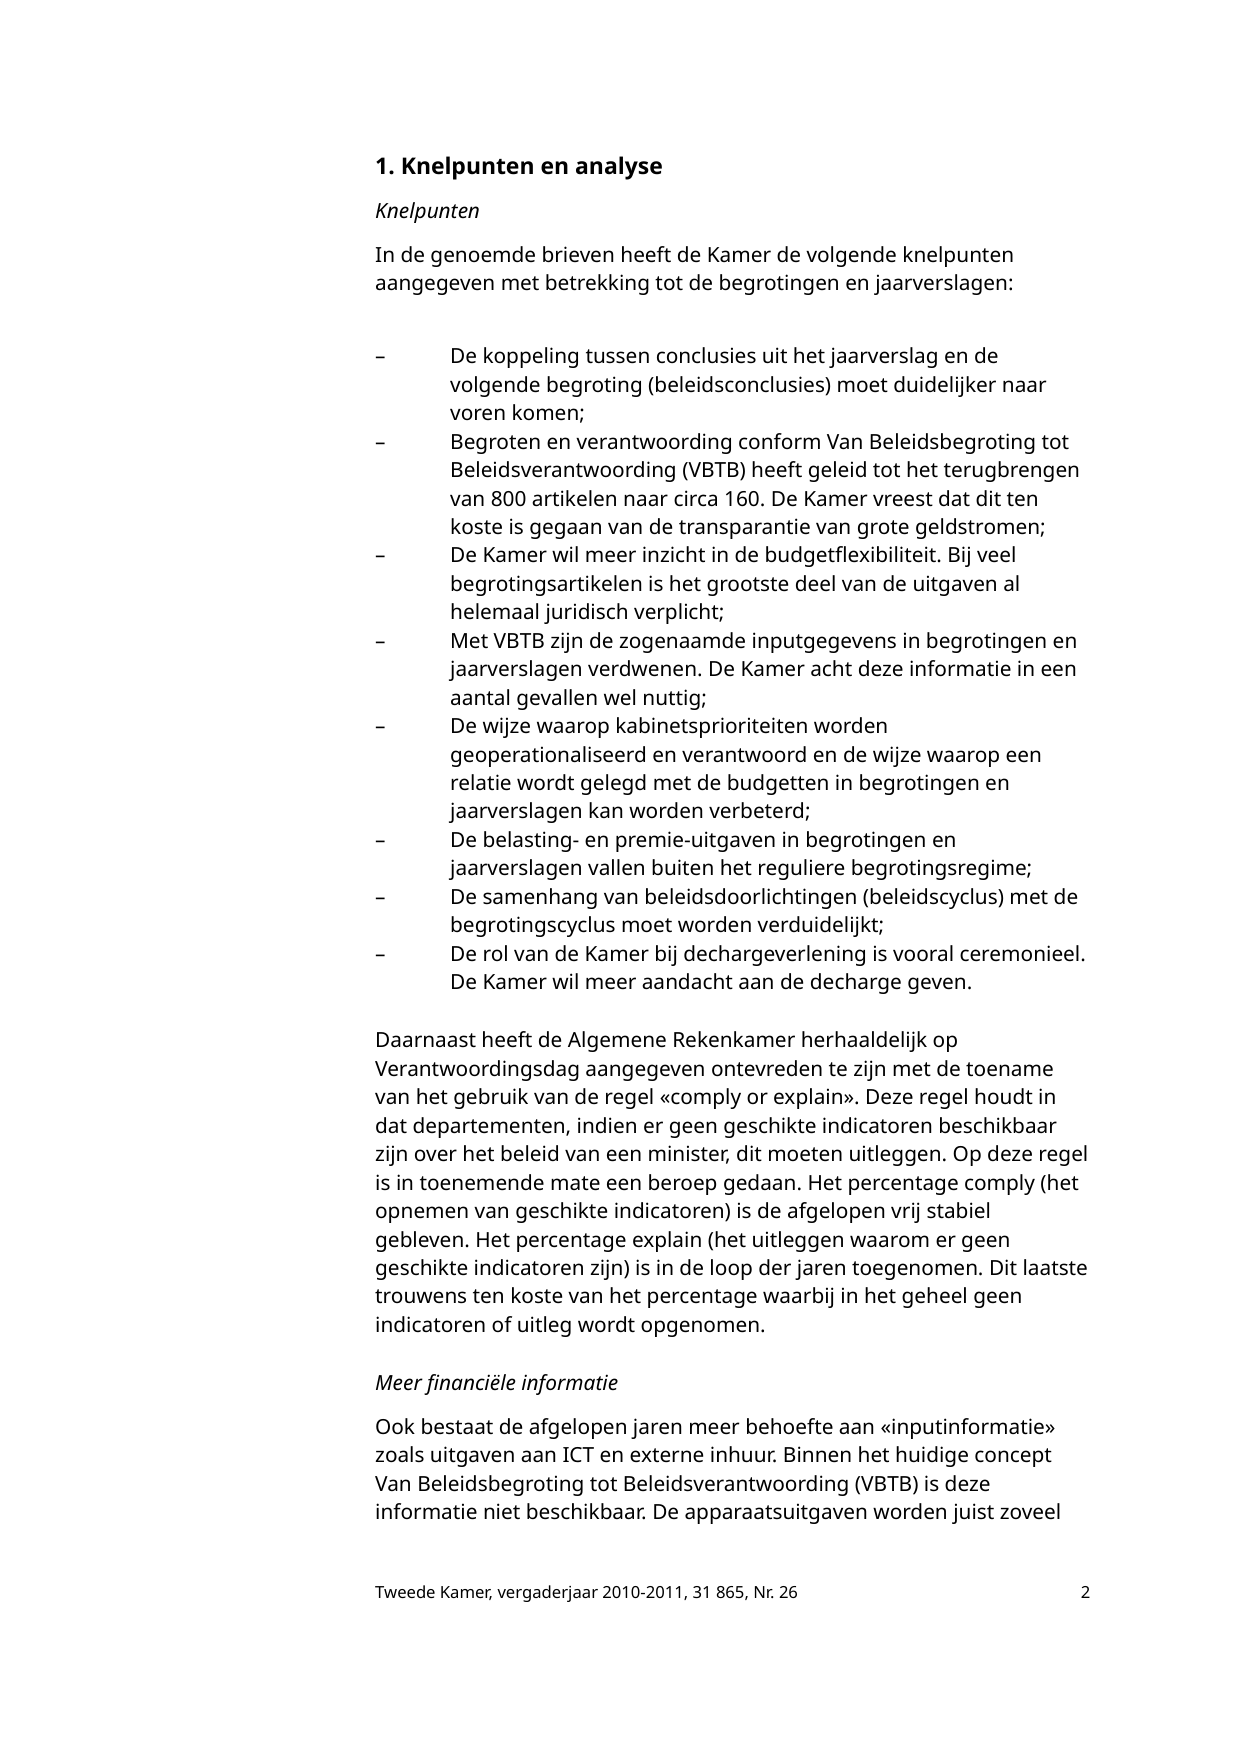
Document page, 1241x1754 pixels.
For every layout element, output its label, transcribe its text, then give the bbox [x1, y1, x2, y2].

text Daarnaast heeft de Algemene Rekenkamer herhaaldelijk op Verantwoordingsdag aangegeven ontevreden te zijn met de toename van het gebruik van de regel «comply or explain». Deze regel houdt in dat departementen, indien er geen geschikte indicatoren beschikbaar zijn over het beleid van een minister, dit moeten uitleggen. Op deze regel is in toenemende mate een beroep gedaan. Het percentage comply (het opnemen van geschikte indicatoren) is de afgelopen vrij stabiel gebleven. Het percentage explain (het uitleggen waarom er geen geschikte indicatoren zijn) is in de loop der jaren toegenomen. Dit laatste trouwens ten koste van het percentage waarbij in het geheel geen indicatoren of uitleg wordt opgenomen. [375, 1026, 1090, 1338]
text Ook bestaat de afgelopen jaren meer behoefte aan «inputinformatie» zoals uitgaven aan ICT en externe inhuur. Binnen het huidige concept Van Beleidsbegroting tot Beleidsverantwoording (VBTB) is deze informatie niet beschikbaar. De apparaatsuitgaven worden juist zoveel [375, 1412, 1090, 1526]
text Meer financiële informatie [375, 1368, 1090, 1397]
list De wijze waarop kabinetsprioriteiten worden geoperationaliseerd en verantwoord en de wijze waarop een relatie wordt gelegd met de budgetten in begrotingen en jaarverslagen kan worden verbeterd; [375, 711, 1090, 825]
list De koppeling tussen conclusies uit het jaarverslag en de volgende begroting (beleidsconclusies) moet duidelijker naar voren komen; [375, 342, 1090, 427]
list De Kamer wil meer inzicht in de budgetflexibiliteit. Bij veel begrotingsartikelen is het grootste deel van de uitgaven al helemaal juridisch verplicht; [375, 541, 1090, 626]
list De belasting- en premie-uitgaven in begrotingen en jaarverslagen vallen buiten het reguliere begrotingsregime; [375, 825, 1090, 882]
list Begroten en verantwoording conform Van Beleidsbegroting tot Beleidsverantwoording (VBTB) heeft geleid tot het terugbrengen van 800 artikelen naar circa 160. De Kamer vreest dat dit ten koste is gegaan van de transparantie van grote geldstromen; [375, 427, 1090, 541]
text Knelpunten [375, 196, 1090, 225]
text In de genoemde brieven heeft de Kamer de volgende knelpunten aangegeven met betrekking tot de begrotingen en jaarverslagen: [375, 240, 1090, 297]
subtitle 1. Knelpunten en analyse [375, 150, 1090, 181]
list De rol van de Kamer bij dechargeverlening is vooral ceremonieel. De Kamer wil meer aandacht aan de decharge geven. [375, 939, 1090, 996]
list De samenhang van beleidsdoorlichtingen (beleidscyclus) met de begrotingscyclus moet worden verduidelijkt; [375, 882, 1090, 939]
list Met VBTB zijn de zogenaamde inputgegevens in begrotingen en jaarverslagen verdwenen. De Kamer acht deze informatie in een aantal gevallen wel nuttig; [375, 626, 1090, 711]
